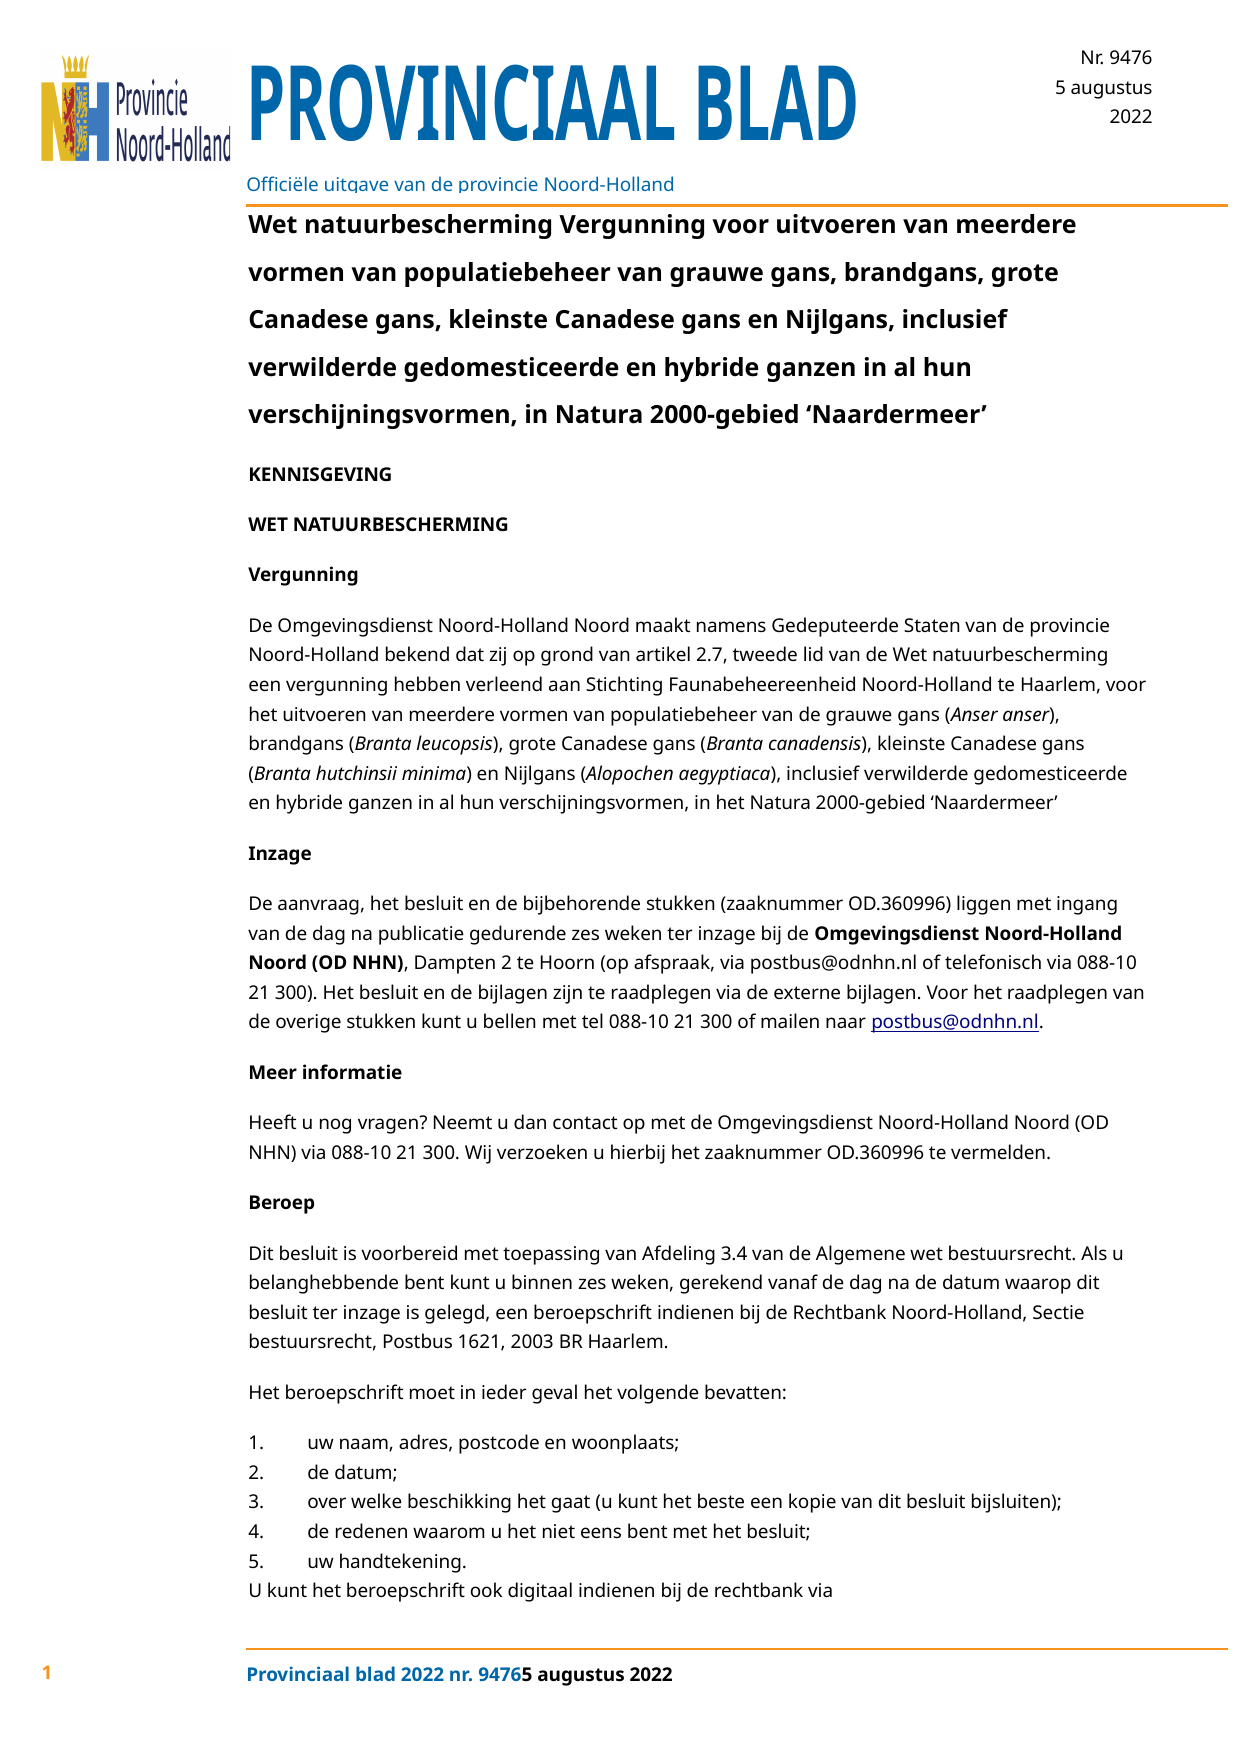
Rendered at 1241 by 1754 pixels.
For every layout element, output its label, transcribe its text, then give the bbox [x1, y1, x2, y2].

text KENNISGEVING [248, 461, 1152, 486]
list de datum; [248, 1459, 1152, 1485]
text Het beroepschrift moet in ieder geval het volgende bevatten: [248, 1379, 1152, 1405]
text WET NATUURBESCHERMING [248, 511, 1152, 537]
text De aanvraag, het besluit en de bijbehorende stukken (zaaknummer OD.360996) liggen met ingang van de dag na publicatie gedurende zes weken ter inzage bij de Omgevingsdienst Noord-Holland Noord (OD NHN), Dampten 2 te Hoorn (op afspraak, via postbus@odnhn.nl of telefonisch via 088-10 21 300). Het besluit en de bijlagen zijn te raadplegen via de externe bijlagen. Voor het raadplegen van de overige stukken kunt u bellen met tel 088-10 21 300 of mailen naar postbus@odnhn.nl. [248, 890, 1152, 1034]
text Dit besluit is voorbereid met toepassing van Afdeling 3.4 van de Algemene wet bestuursrecht. Als u belanghebbende bent kunt u binnen zes weken, gerekend vanaf de dag na de datum waarop dit besluit ter inzage is gelegd, een beroepschrift indienen bij de Rechtbank Noord-Holland, Sectie bestuursrecht, Postbus 1621, 2003 BR Haarlem. [248, 1240, 1152, 1354]
text Heeft u nog vragen? Neemt u dan contact op met de Omgevingsdienst Noord-Holland Noord (OD NHN) via 088-10 21 300. Wij verzoeken u hierbij het zaaknummer OD.360996 te vermelden. [248, 1109, 1152, 1165]
text Beroep [248, 1189, 1152, 1215]
list de redenen waarom u het niet eens bent met het besluit; [248, 1518, 1152, 1544]
text Meer informatie [248, 1059, 1152, 1085]
text Inzage [248, 840, 1152, 866]
list over welke beschikking het gaat (u kunt het beste een kopie van dit besluit bijsluiten); [248, 1489, 1152, 1514]
text De Omgevingsdienst Noord-Holland Noord maakt namens Gedeputeerde Staten van de provincie Noord-Holland bekend dat zij op grond van artikel 2.7, tweede lid van de Wet natuurbescherming een vergunning hebben verleend aan Stichting Faunabeheereenheid Noord-Holland te Haarlem, voor het uitvoeren van meerdere vormen van populatiebeheer van de grauwe gans (Anser anser), brandgans (Branta leucopsis), grote Canadese gans (Branta canadensis), kleinste Canadese gans (Branta hutchinsii minima) en Nijlgans (Alopochen aegyptiaca), inclusief verwilderde gedomesticeerde en hybride ganzen in al hun verschijningsvormen, in het Natura 2000-gebied ‘Naardermeer’ [248, 612, 1152, 815]
text U kunt het beroepschrift ook digitaal indienen bij de rechtbank via [248, 1577, 1152, 1603]
list uw naam, adres, postcode en woonplaats; [248, 1429, 1152, 1455]
text Wet natuurbescherming Vergunning voor uitvoeren van meerdere vormen van populatiebeheer van grauwe gans, brandgans, grote Canadese gans, kleinste Canadese gans en Nijlgans, inclusief verwilderde gedomesticeerde en hybride ganzen in al hun verschijningsvormen, in Natura 2000-gebied ‘Naardermeer’ [248, 207, 1152, 431]
text Vergunning [248, 562, 1152, 587]
list uw handtekening. [248, 1548, 1152, 1573]
picture [41, 47, 231, 172]
